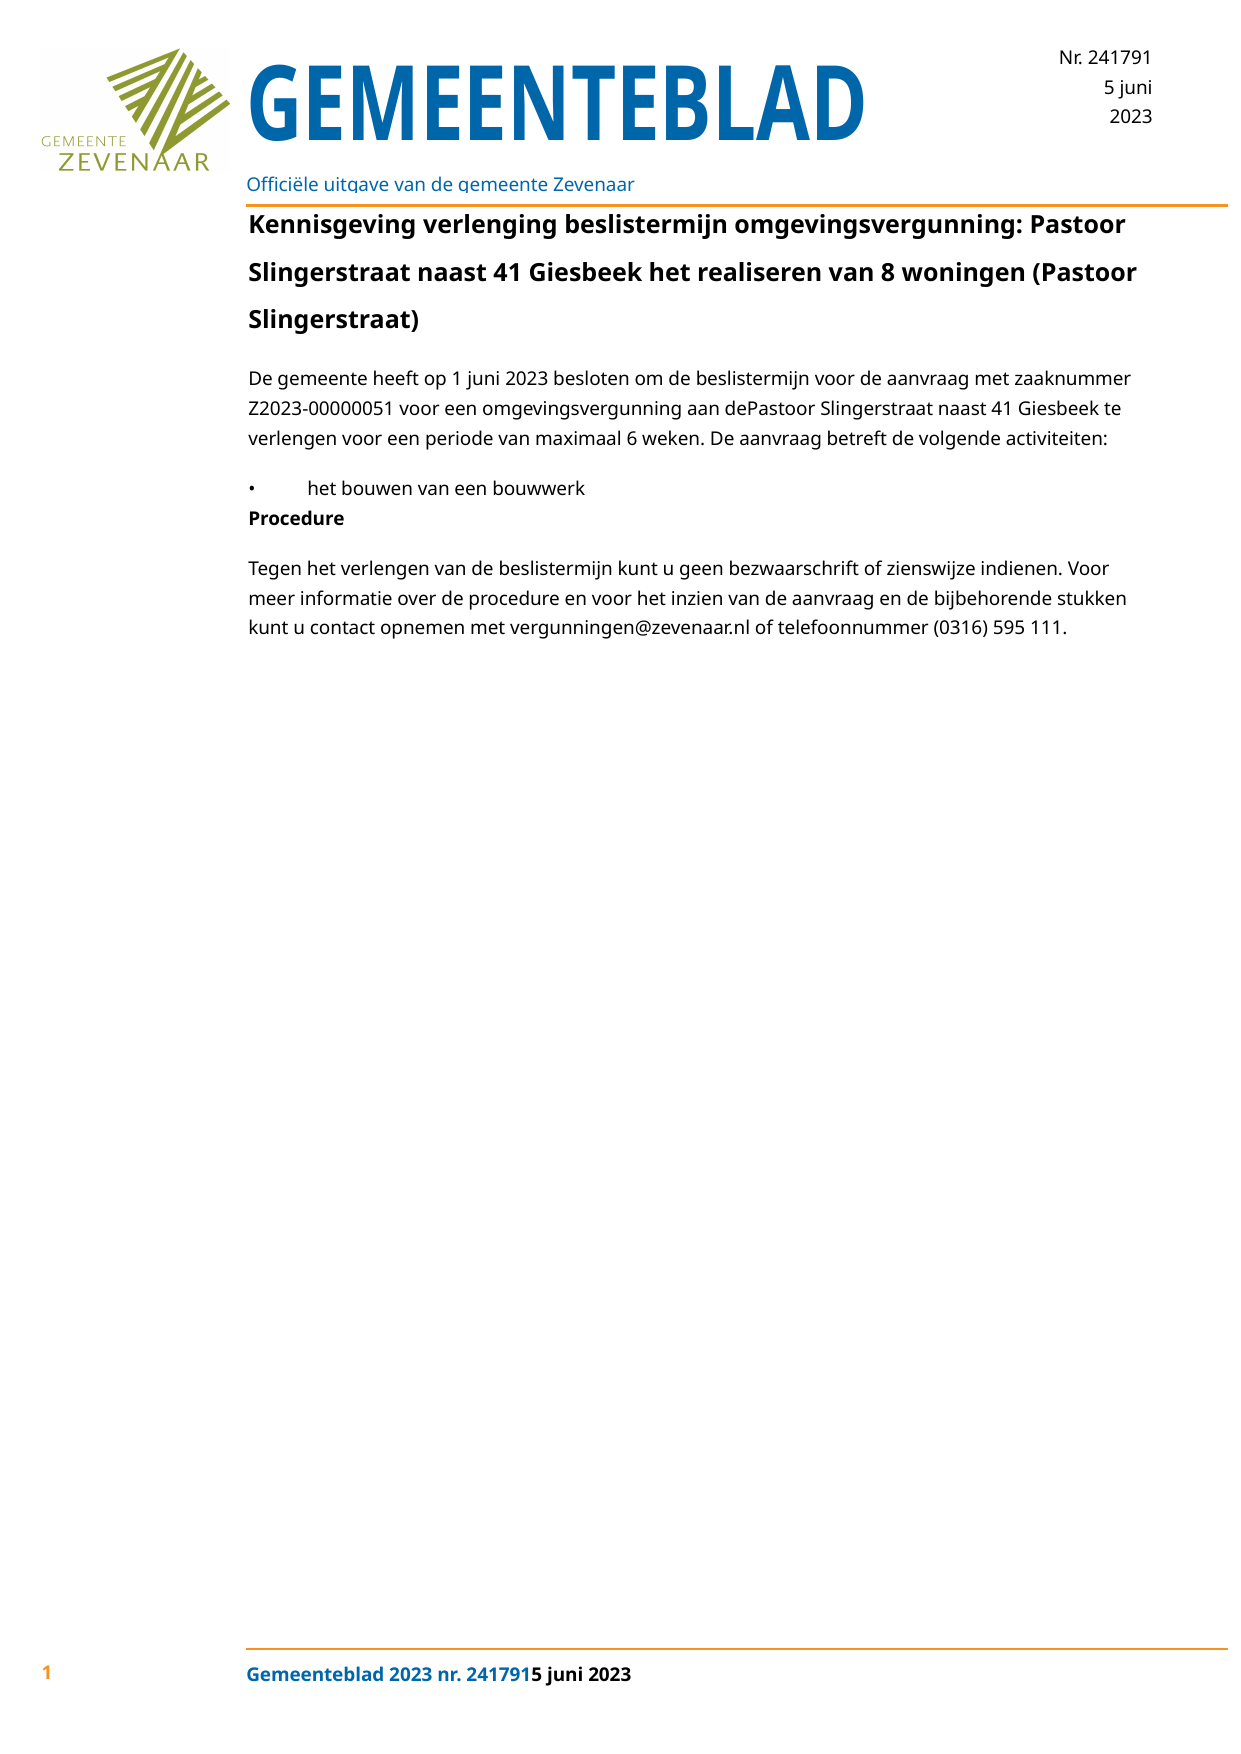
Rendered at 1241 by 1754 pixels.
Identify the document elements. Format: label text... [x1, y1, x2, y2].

picture [41, 47, 231, 172]
text Kennisgeving verlenging beslistermijn omgevingsvergunning: Pastoor Slingerstraat naast 41 Giesbeek het realiseren van 8 woningen (Pastoor Slingerstraat) [248, 207, 1152, 336]
text Procedure [248, 505, 1152, 530]
list het bouwen van een bouwwerk [248, 475, 1152, 501]
text Tegen het verlengen van de beslistermijn kunt u geen bezwaarschrift of zienswijze indienen. Voor meer informatie over de procedure en voor het inzien van de aanvraag en de bijbehorende stukken kunt u contact opnemen met vergunningen@zevenaar.nl of telefoonnummer (0316) 595 111. [248, 555, 1152, 640]
text De gemeente heeft op 1 juni 2023 besloten om de beslistermijn voor de aanvraag met zaaknummer Z2023-00000051 voor een omgevingsvergunning aan dePastoor Slingerstraat naast 41 Giesbeek te verlengen voor een periode van maximaal 6 weken. De aanvraag betreft de volgende activiteiten: [248, 366, 1152, 450]
